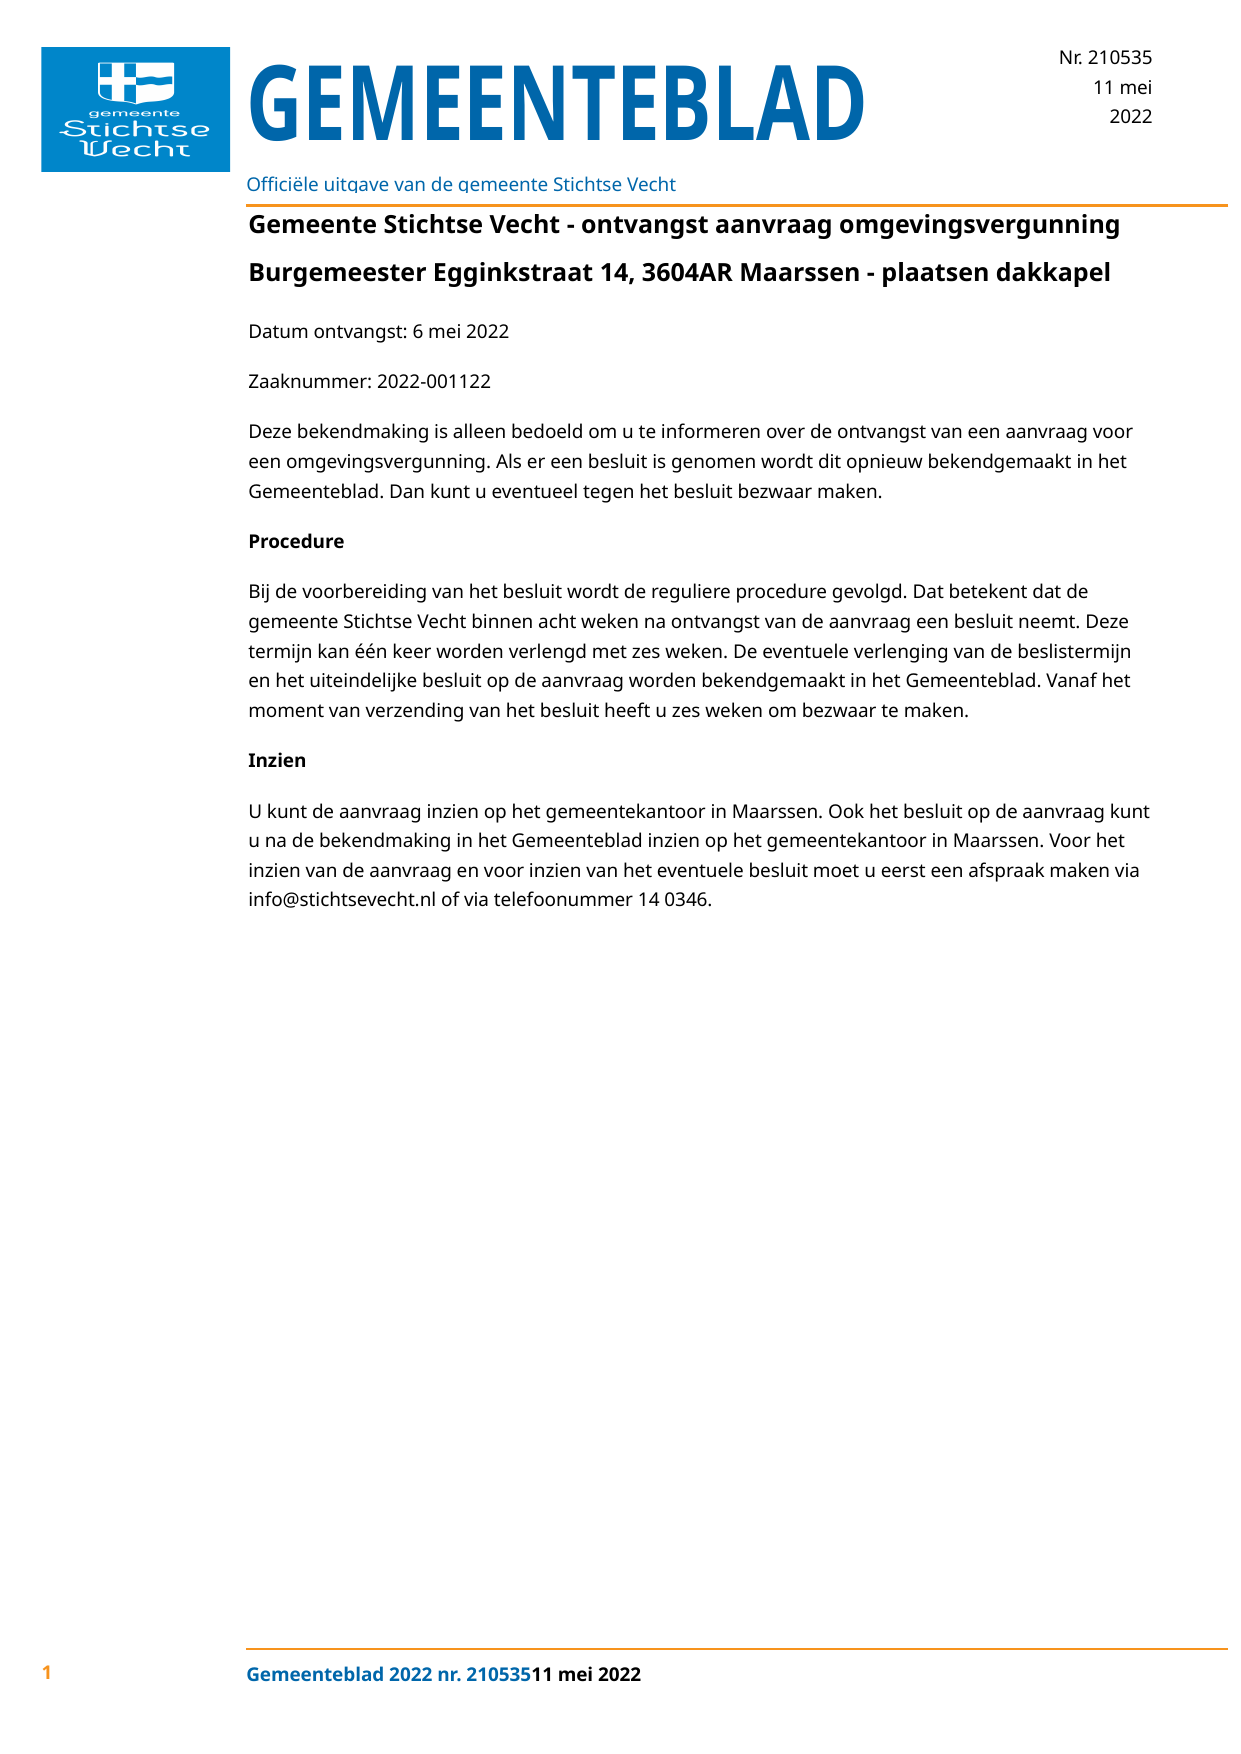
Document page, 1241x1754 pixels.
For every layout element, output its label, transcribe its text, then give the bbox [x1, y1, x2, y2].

text Deze bekendmaking is alleen bedoeld om u te informeren over de ontvangst van een aanvraag voor een omgevingsvergunning. Als er een besluit is genomen wordt dit opnieuw bekendgemaakt in het Gemeenteblad. Dan kunt u eventueel tegen het besluit bezwaar maken. [248, 419, 1152, 504]
text Inzien [248, 747, 1152, 773]
text Gemeente Stichtse Vecht - ontvangst aanvraag omgevingsvergunning Burgemeester Egginkstraat 14, 3604AR Maarssen - plaatsen dakkapel [248, 207, 1152, 288]
text U kunt de aanvraag inzien op het gemeentekantoor in Maarssen. Ook het besluit op de aanvraag kunt u na de bekendmaking in het Gemeenteblad inzien op het gemeentekantoor in Maarssen. Voor het inzien van de aanvraag en voor inzien van het eventuele besluit moet u eerst een afspraak maken via info@stichtsevecht.nl of via telefoonummer 14 0346. [248, 798, 1152, 912]
picture [137, 63, 174, 103]
text Zaaknummer: 2022-001122 [248, 368, 1152, 394]
text Procedure [248, 528, 1152, 554]
text Datum ontvangst: 6 mei 2022 [248, 318, 1152, 344]
text Bij de voorbereiding van het besluit wordt de reguliere procedure gevolgd. Dat betekent dat de gemeente Stichtse Vecht binnen acht weken na ontvangst van de aanvraag een besluit neemt. Deze termijn kan één keer worden verlengd met zes weken. De eventuele verlenging van de beslistermijn en het uiteindelijke besluit op de aanvraag worden bekendgemaakt in het Gemeenteblad. Vanaf het moment van verzending van het besluit heeft u zes weken om bezwaar te maken. [248, 579, 1152, 723]
picture [99, 63, 135, 101]
